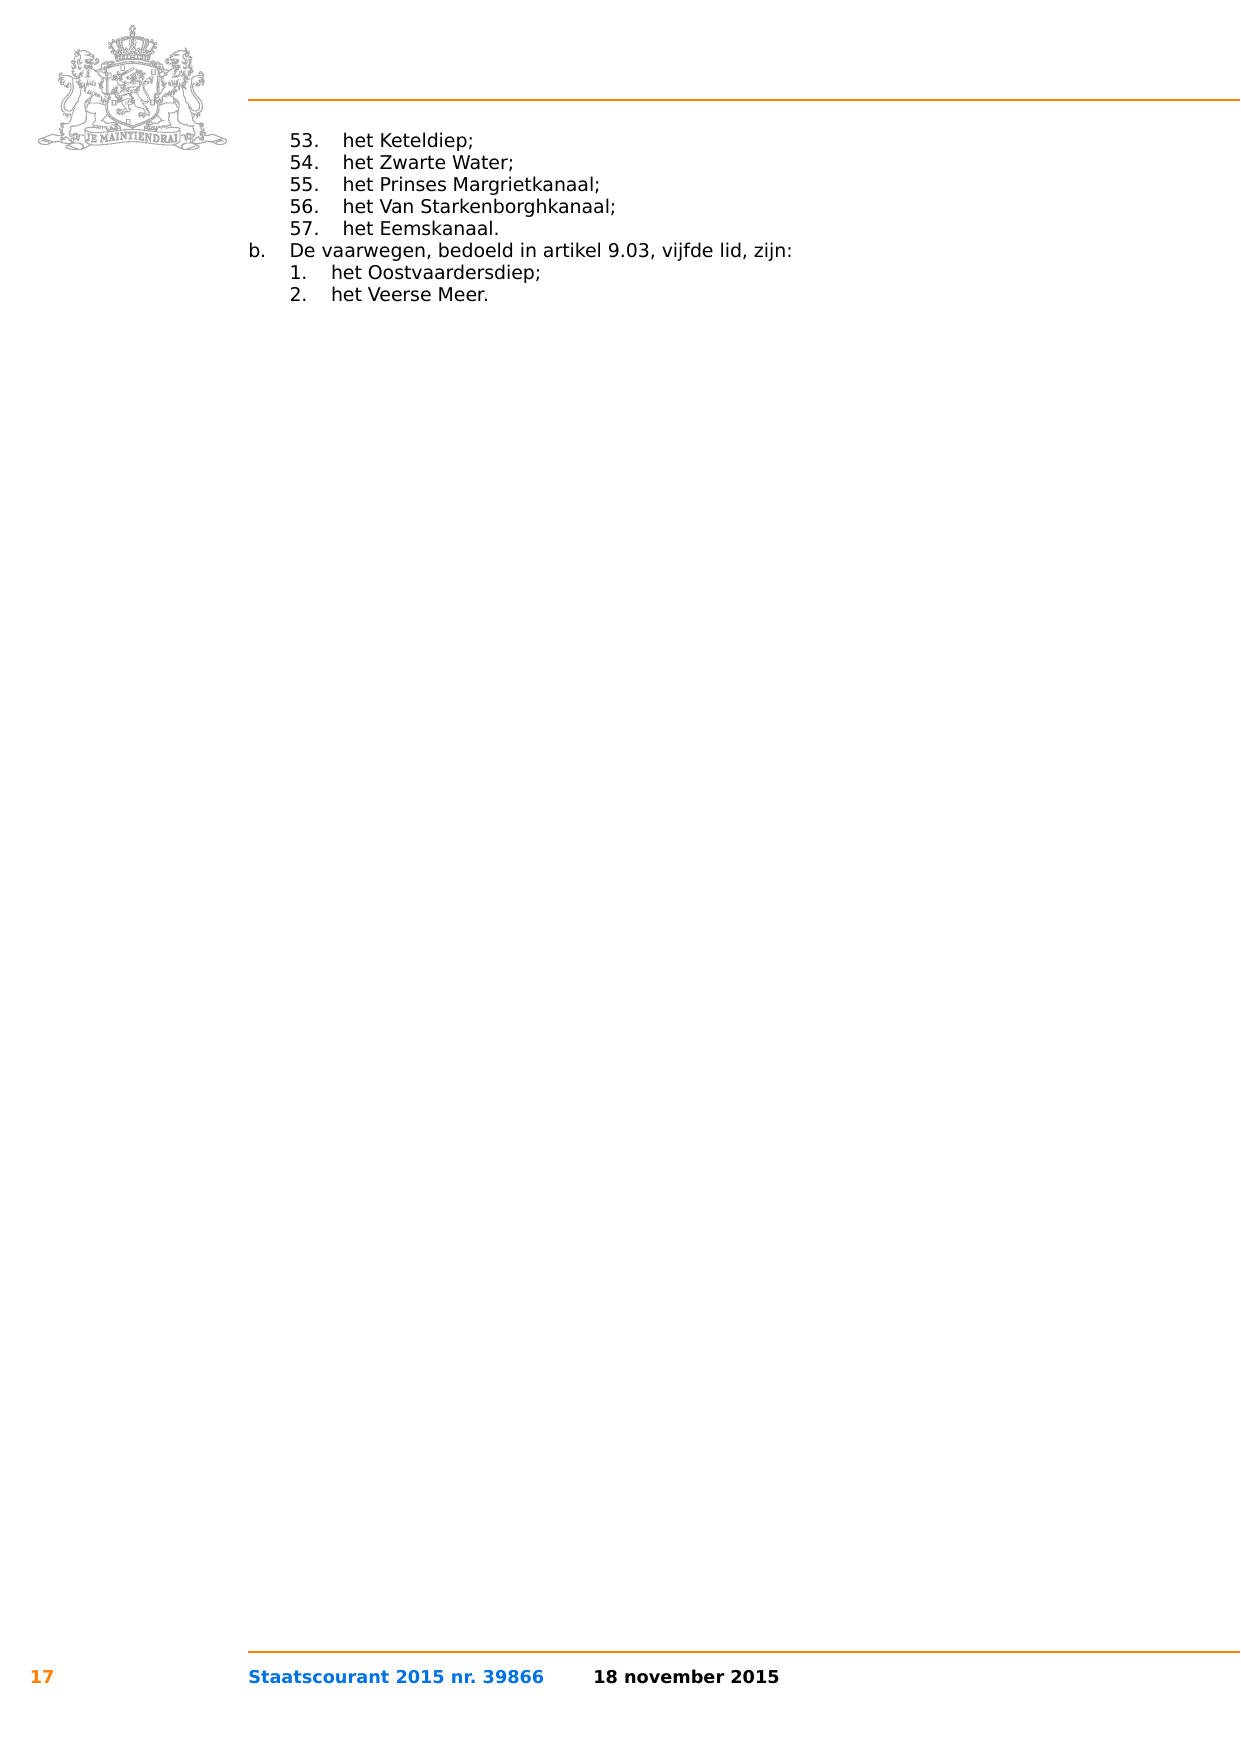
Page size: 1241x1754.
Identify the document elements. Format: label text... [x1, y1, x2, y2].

text 57. het Eemskanaal. [289, 218, 1163, 240]
text 56. het Van Starkenborghkanaal; [289, 196, 1163, 218]
text 55. het Prinses Margrietkanaal; [289, 174, 1163, 196]
text b. De vaarwegen, bedoeld in artikel 9.03, vijfde lid, zijn: [248, 240, 1163, 262]
text 2. het Veerse Meer. [289, 284, 1163, 306]
picture [38, 25, 227, 150]
text 1. het Oostvaardersdiep; [289, 262, 1163, 284]
text 54. het Zwarte Water; [289, 152, 1163, 174]
text 53. het Keteldiep; [289, 130, 1163, 152]
